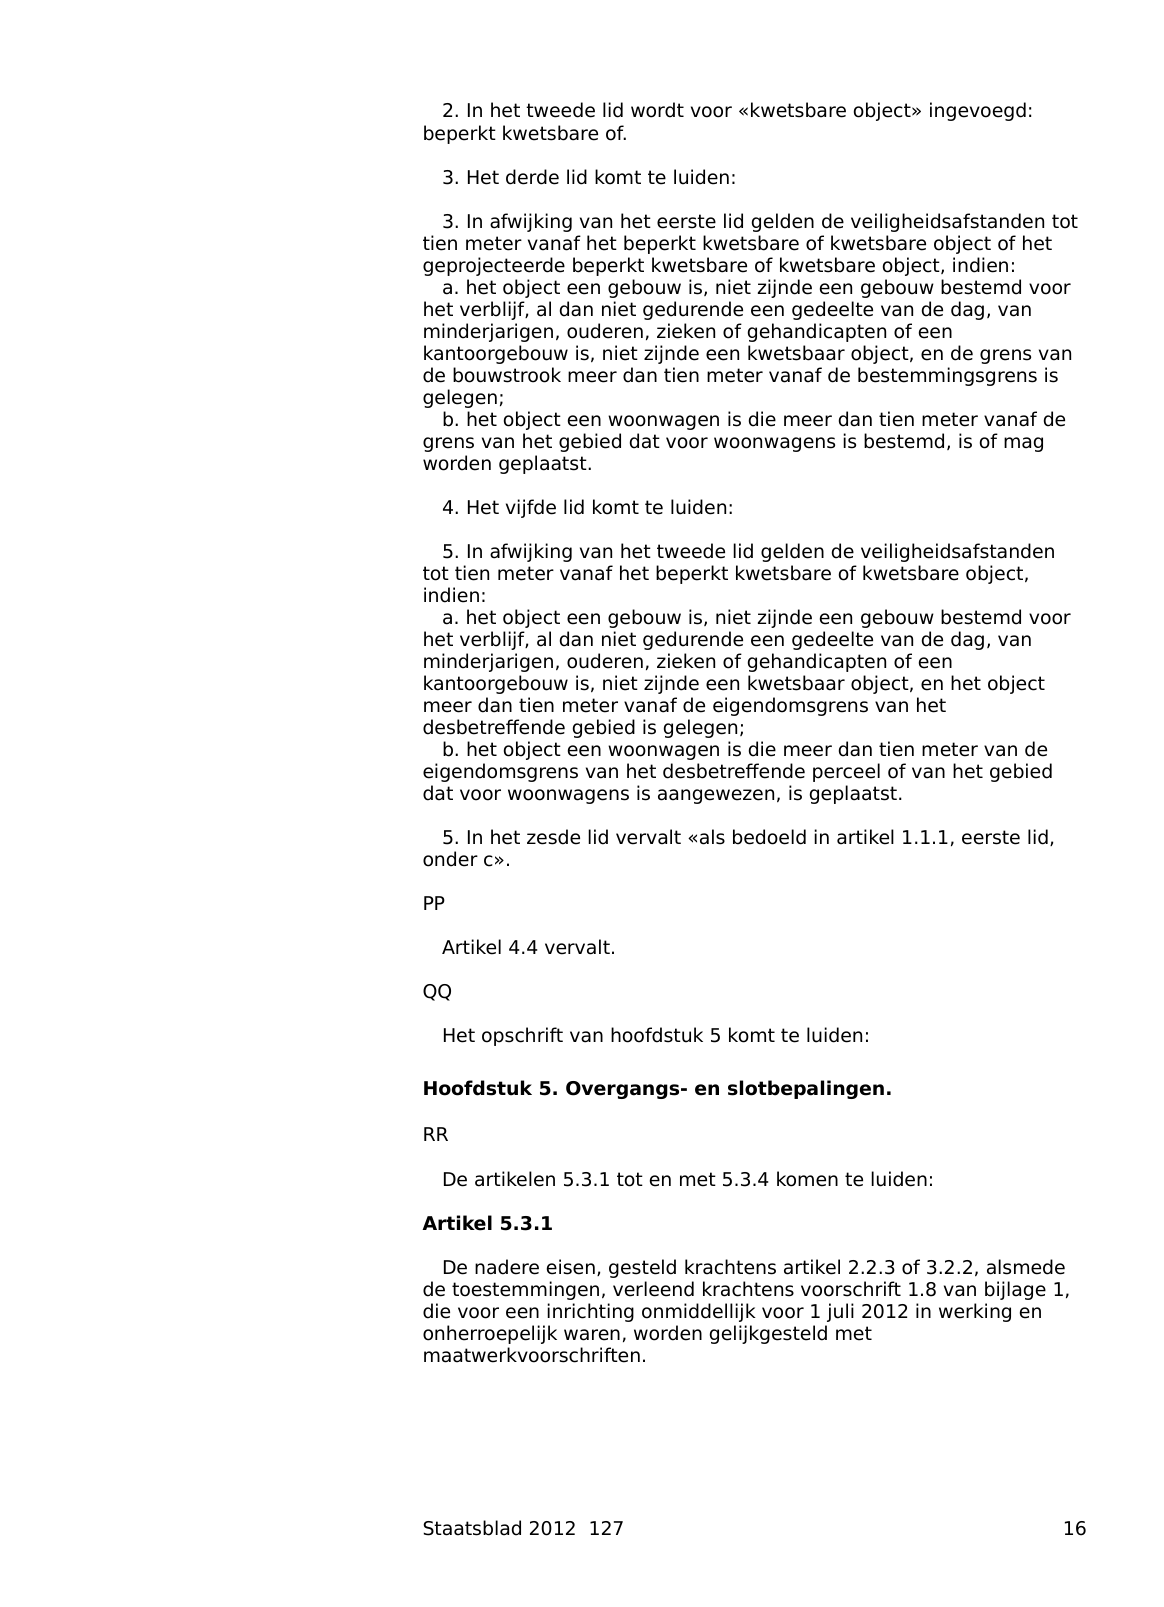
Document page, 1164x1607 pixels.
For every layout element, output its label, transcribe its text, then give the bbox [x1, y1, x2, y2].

subtitle Artikel 5.3.1 [422, 1213, 1087, 1235]
text 2. In het tweede lid wordt voor «kwetsbare object» ingevoegd: beperkt kwetsbare of. [422, 100, 1087, 144]
text Artikel 4.4 vervalt. [422, 937, 1087, 959]
text QQ [422, 981, 1087, 1003]
text 5. In afwijking van het tweede lid gelden de veiligheidsafstanden tot tien meter vanaf het beperkt kwetsbare of kwetsbare object, indien: [422, 541, 1087, 607]
text 3. Het derde lid komt te luiden: [422, 167, 1087, 188]
text 5. In het zesde lid vervalt «als bedoeld in artikel 1.1.1, eerste lid, onder c». [422, 827, 1087, 871]
text RR [422, 1124, 1087, 1146]
text Het opschrift van hoofdstuk 5 komt te luiden: [422, 1025, 1087, 1047]
text 4. Het vijfde lid komt te luiden: [422, 497, 1087, 519]
subtitle Hoofdstuk 5. Overgangs- en slotbepalingen. [422, 1077, 1087, 1099]
text b. het object een woonwagen is die meer dan tien meter vanaf de grens van het gebied dat voor woonwagens is bestemd, is of mag worden geplaatst. [422, 408, 1087, 474]
text b. het object een woonwagen is die meer dan tien meter van de eigendomsgrens van het desbetreffende perceel of van het gebied dat voor woonwagens is aangewezen, is geplaatst. [422, 739, 1087, 804]
text a. het object een gebouw is, niet zijnde een gebouw bestemd voor het verblijf, al dan niet gedurende een gedeelte van de dag, van minderjarigen, ouderen, zieken of gehandicapten of een kantoorgebouw is, niet zijnde een kwetsbaar object, en het object meer dan tien meter vanaf de eigendomsgrens van het desbetreffende gebied is gelegen; [422, 607, 1087, 739]
text De artikelen 5.3.1 tot en met 5.3.4 komen te luiden: [422, 1168, 1087, 1191]
text 3. In afwijking van het eerste lid gelden de veiligheidsafstanden tot tien meter vanaf het beperkt kwetsbare of kwetsbare object of het geprojecteerde beperkt kwetsbare of kwetsbare object, indien: [422, 211, 1087, 277]
text PP [422, 893, 1087, 915]
text a. het object een gebouw is, niet zijnde een gebouw bestemd voor het verblijf, al dan niet gedurende een gedeelte van de dag, van minderjarigen, ouderen, zieken of gehandicapten of een kantoorgebouw is, niet zijnde een kwetsbaar object, en de grens van de bouwstrook meer dan tien meter vanaf de bestemmingsgrens is gelegen; [422, 277, 1087, 408]
text De nadere eisen, gesteld krachtens artikel 2.2.3 of 3.2.2, alsmede de toestemmingen, verleend krachtens voorschrift 1.8 van bijlage 1, die voor een inrichting onmiddellijk voor 1 juli 2012 in werking en onherroepelijk waren, worden gelijkgesteld met maatwerkvoorschriften. [422, 1257, 1087, 1367]
